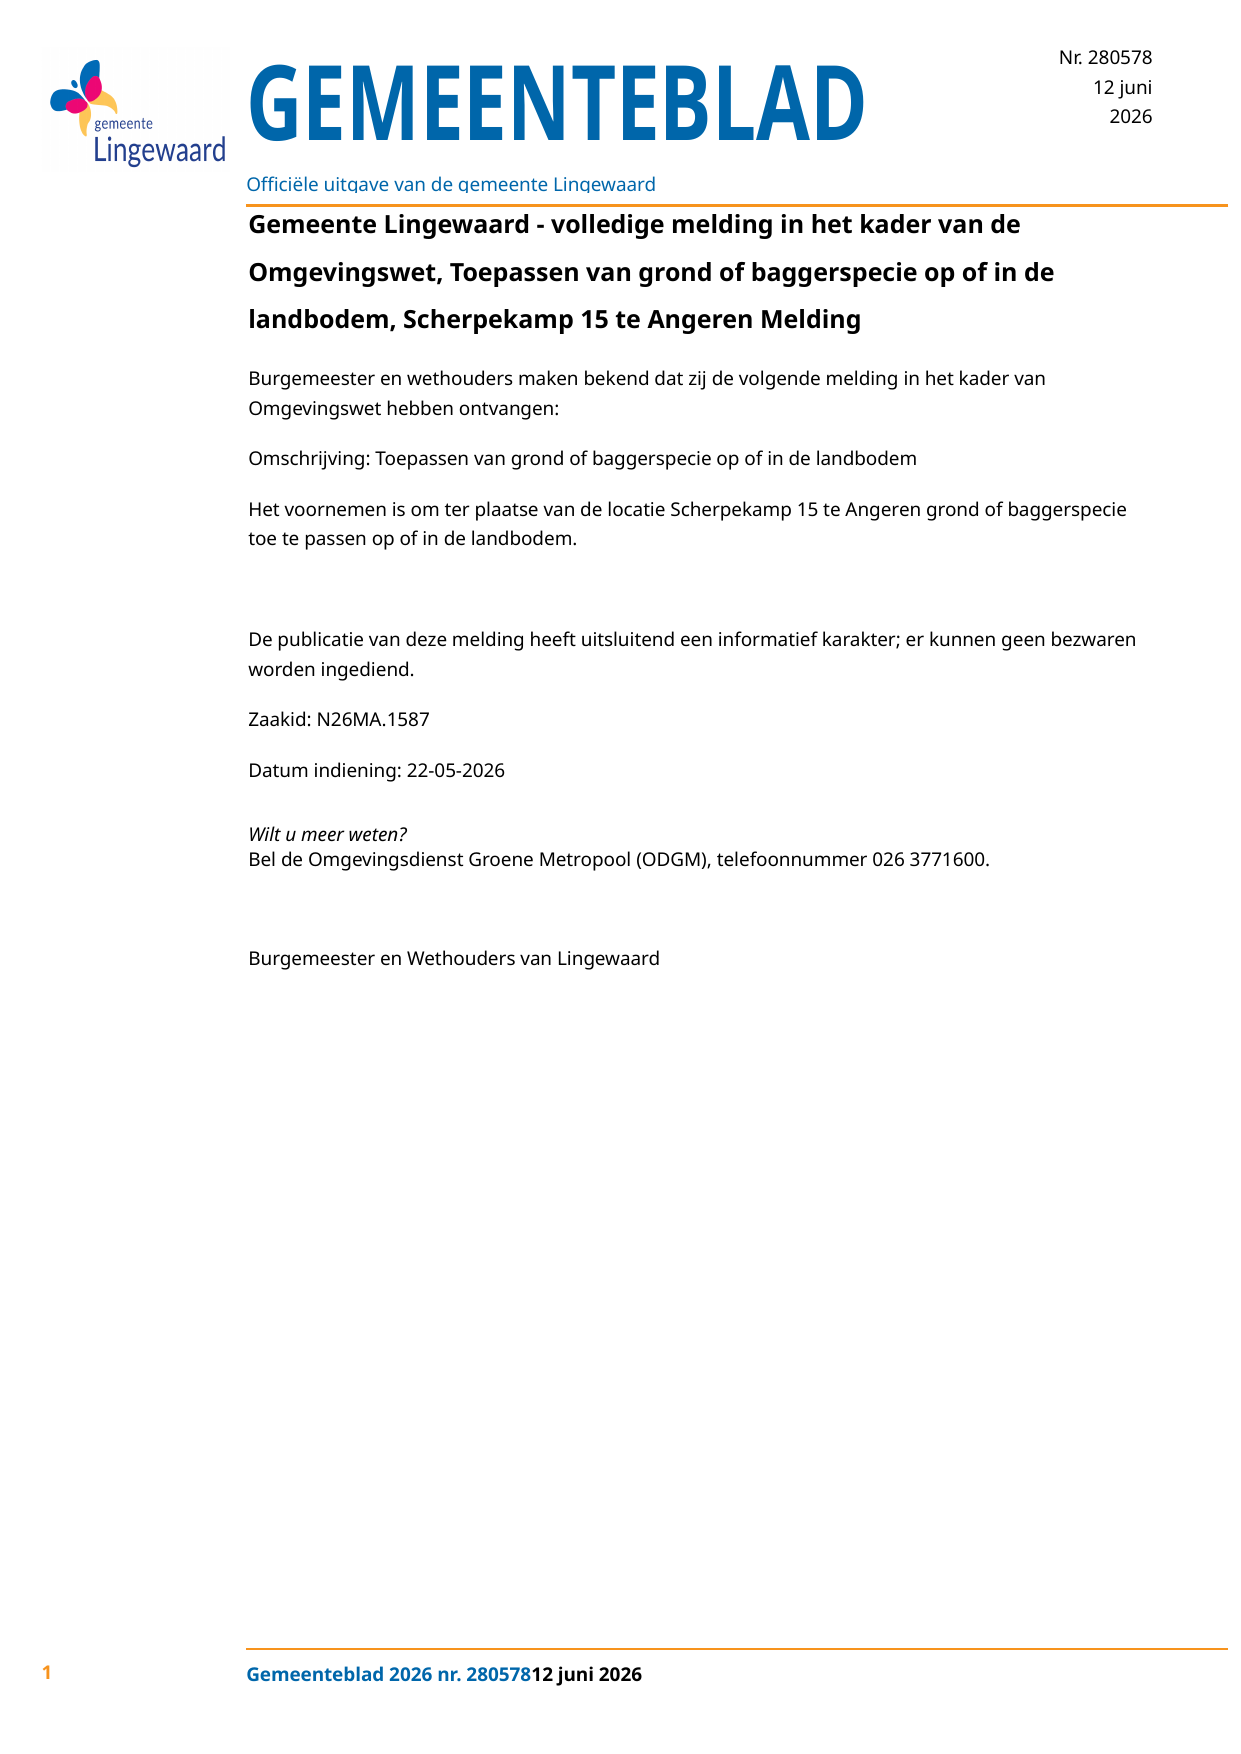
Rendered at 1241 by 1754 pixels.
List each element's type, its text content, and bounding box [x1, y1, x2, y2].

text Wilt u meer weten? [248, 821, 1152, 846]
text Zaakid: N26MA.1587 [248, 706, 1152, 732]
text Burgemeester en wethouders maken bekend dat zij de volgende melding in het kader van Omgevingswet hebben ontvangen: [248, 366, 1152, 421]
text Gemeente Lingewaard - volledige melding in het kader van de Omgevingswet, Toepassen van grond of baggerspecie op of in de landbodem, Scherpekamp 15 te Angeren Melding [248, 207, 1152, 336]
picture [41, 47, 231, 172]
text Het voornemen is om ter plaatse van de locatie Scherpekamp 15 te Angeren grond of baggerspecie toe te passen op of in de landbodem. [248, 496, 1152, 551]
text De publicatie van deze melding heeft uitsluitend een informatief karakter; er kunnen geen bezwaren worden ingediend. [248, 626, 1152, 682]
text Burgemeester en Wethouders van Lingewaard [248, 945, 1152, 970]
text Bel de Omgevingsdienst Groene Metropool (ODGM), telefoonnummer 026 3771600. [248, 846, 1152, 872]
text Datum indiening: 22-05-2026 [248, 757, 1152, 782]
text Omschrijving: Toepassen van grond of baggerspecie op of in de landbodem [248, 446, 1152, 471]
